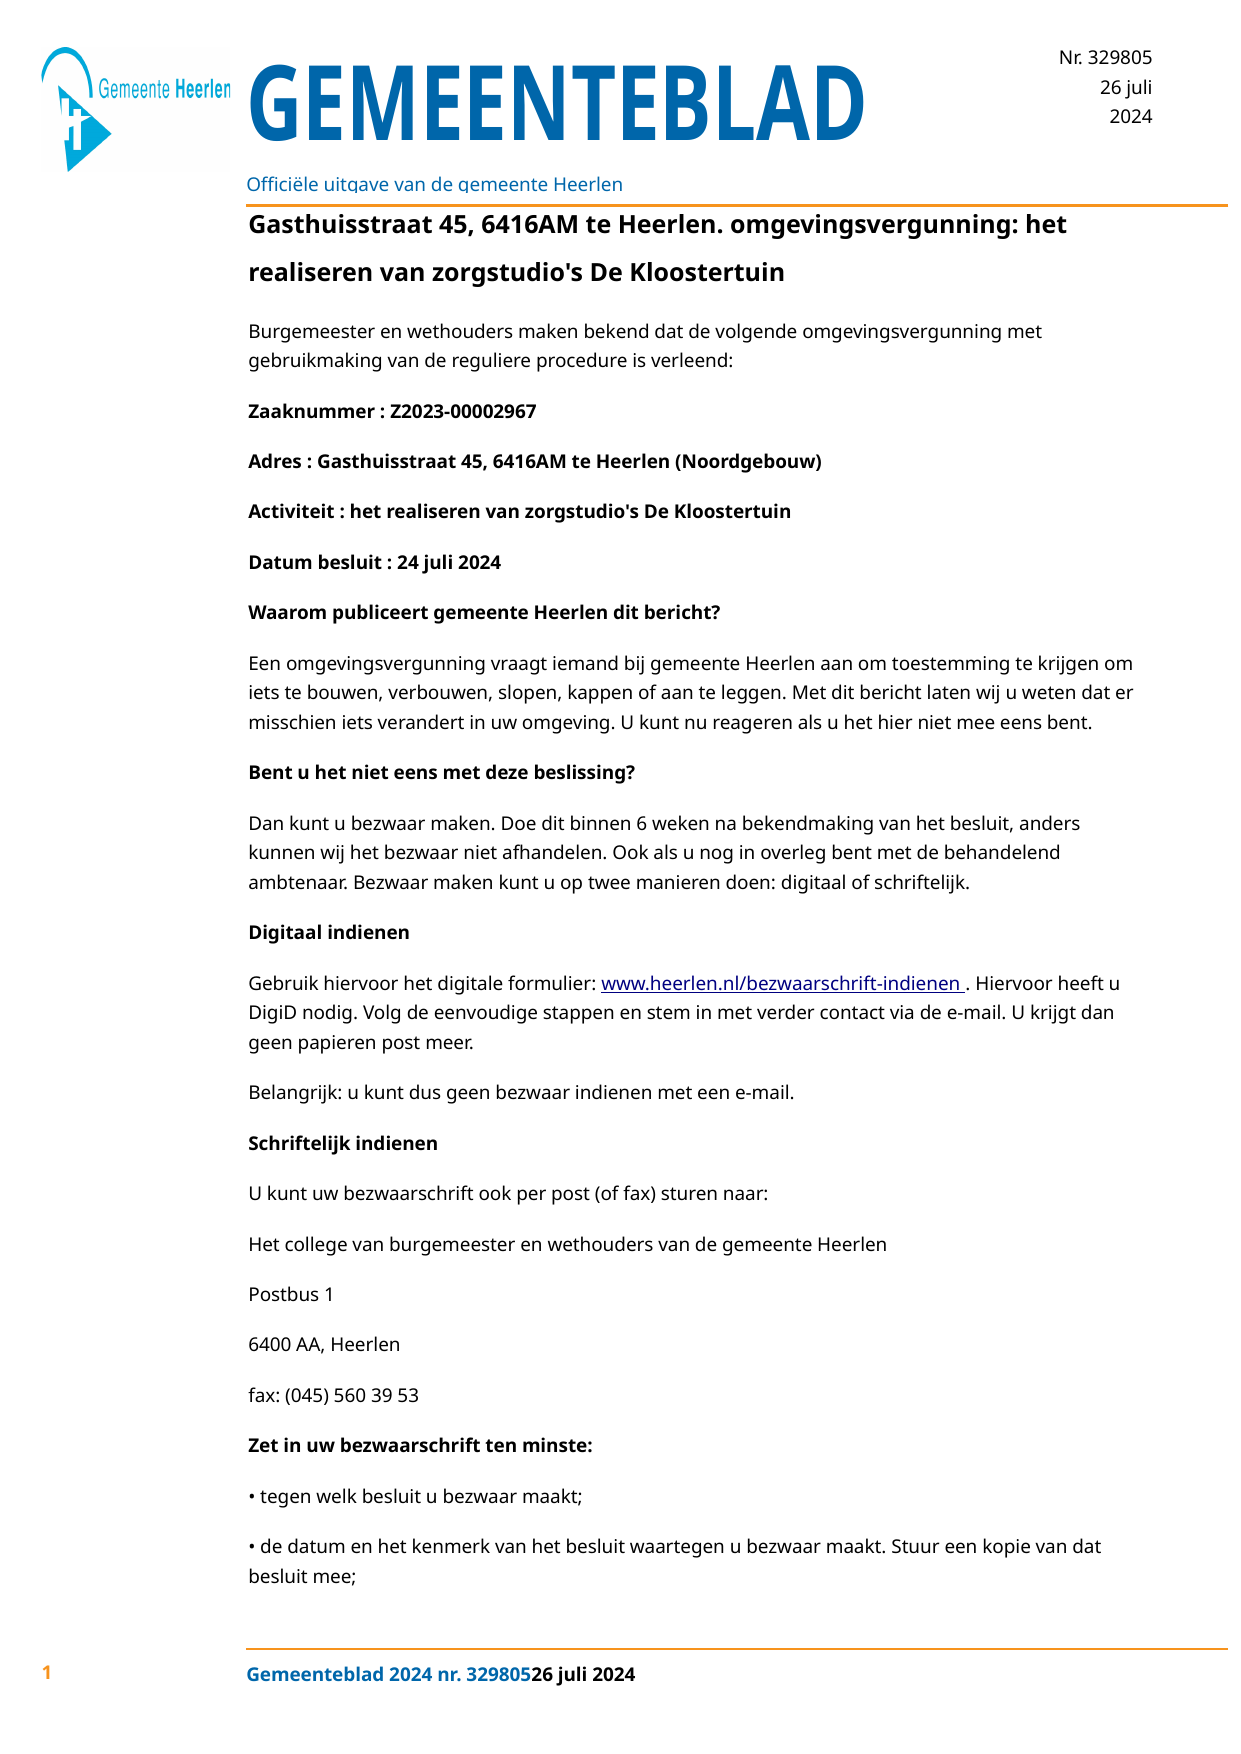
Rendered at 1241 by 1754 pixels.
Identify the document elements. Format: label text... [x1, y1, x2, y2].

text Activiteit : het realiseren van zorgstudio's De Kloostertuin [248, 499, 1152, 524]
text Gebruik hiervoor het digitale formulier: www.heerlen.nl/bezwaarschrift-indienen . Hiervoor heeft u DigiD nodig. Volg de eenvoudige stappen en stem in met verder contact via de e-mail. U krijgt dan geen papieren post meer. [248, 970, 1152, 1055]
text Gasthuisstraat 45, 6416AM te Heerlen. omgevingsvergunning: het realiseren van zorgstudio's De Kloostertuin [248, 207, 1152, 288]
text • tegen welk besluit u bezwaar maakt; [248, 1483, 1152, 1509]
text Dan kunt u bezwaar maken. Doe dit binnen 6 weken na bekendmaking van het besluit, anders kunnen wij het bezwaar niet afhandelen. Ook als u nog in overleg bent met de behandelend ambtenaar. Bezwaar maken kunt u op twee manieren doen: digitaal of schriftelijk. [248, 810, 1152, 895]
text 6400 AA, Heerlen [248, 1332, 1152, 1357]
text Een omgevingsvergunning vraagt iemand bij gemeente Heerlen aan om toestemming te krijgen om iets te bouwen, verbouwen, slopen, kappen of aan te leggen. Met dit bericht laten wij u weten dat er misschien iets verandert in uw omgeving. U kunt nu reageren als u het hier niet mee eens bent. [248, 650, 1152, 735]
text Het college van burgemeester en wethouders van de gemeente Heerlen [248, 1231, 1152, 1257]
text U kunt uw bezwaarschrift ook per post (of fax) sturen naar: [248, 1180, 1152, 1206]
text fax: (045) 560 39 53 [248, 1382, 1152, 1408]
text Schriftelijk indienen [248, 1130, 1152, 1156]
text Postbus 1 [248, 1281, 1152, 1307]
text Zaaknummer : Z2023-00002967 [248, 398, 1152, 424]
text Datum besluit : 24 juli 2024 [248, 549, 1152, 575]
text Adres : Gasthuisstraat 45, 6416AM te Heerlen (Noordgebouw) [248, 448, 1152, 474]
picture [41, 47, 231, 172]
text Waarom publiceert gemeente Heerlen dit bericht? [248, 599, 1152, 625]
text Burgemeester en wethouders maken bekend dat de volgende omgevingsvergunning met gebruikmaking van de reguliere procedure is verleend: [248, 318, 1152, 373]
text Belangrijk: u kunt dus geen bezwaar indienen met een e-mail. [248, 1079, 1152, 1105]
text • de datum en het kenmerk van het besluit waartegen u bezwaar maakt. Stuur een kopie van dat besluit mee; [248, 1533, 1152, 1589]
picture [41, 47, 59, 70]
text Bent u het niet eens met deze beslissing? [248, 759, 1152, 785]
text Digitaal indienen [248, 919, 1152, 945]
text Zet in uw bezwaarschrift ten minste: [248, 1432, 1152, 1458]
